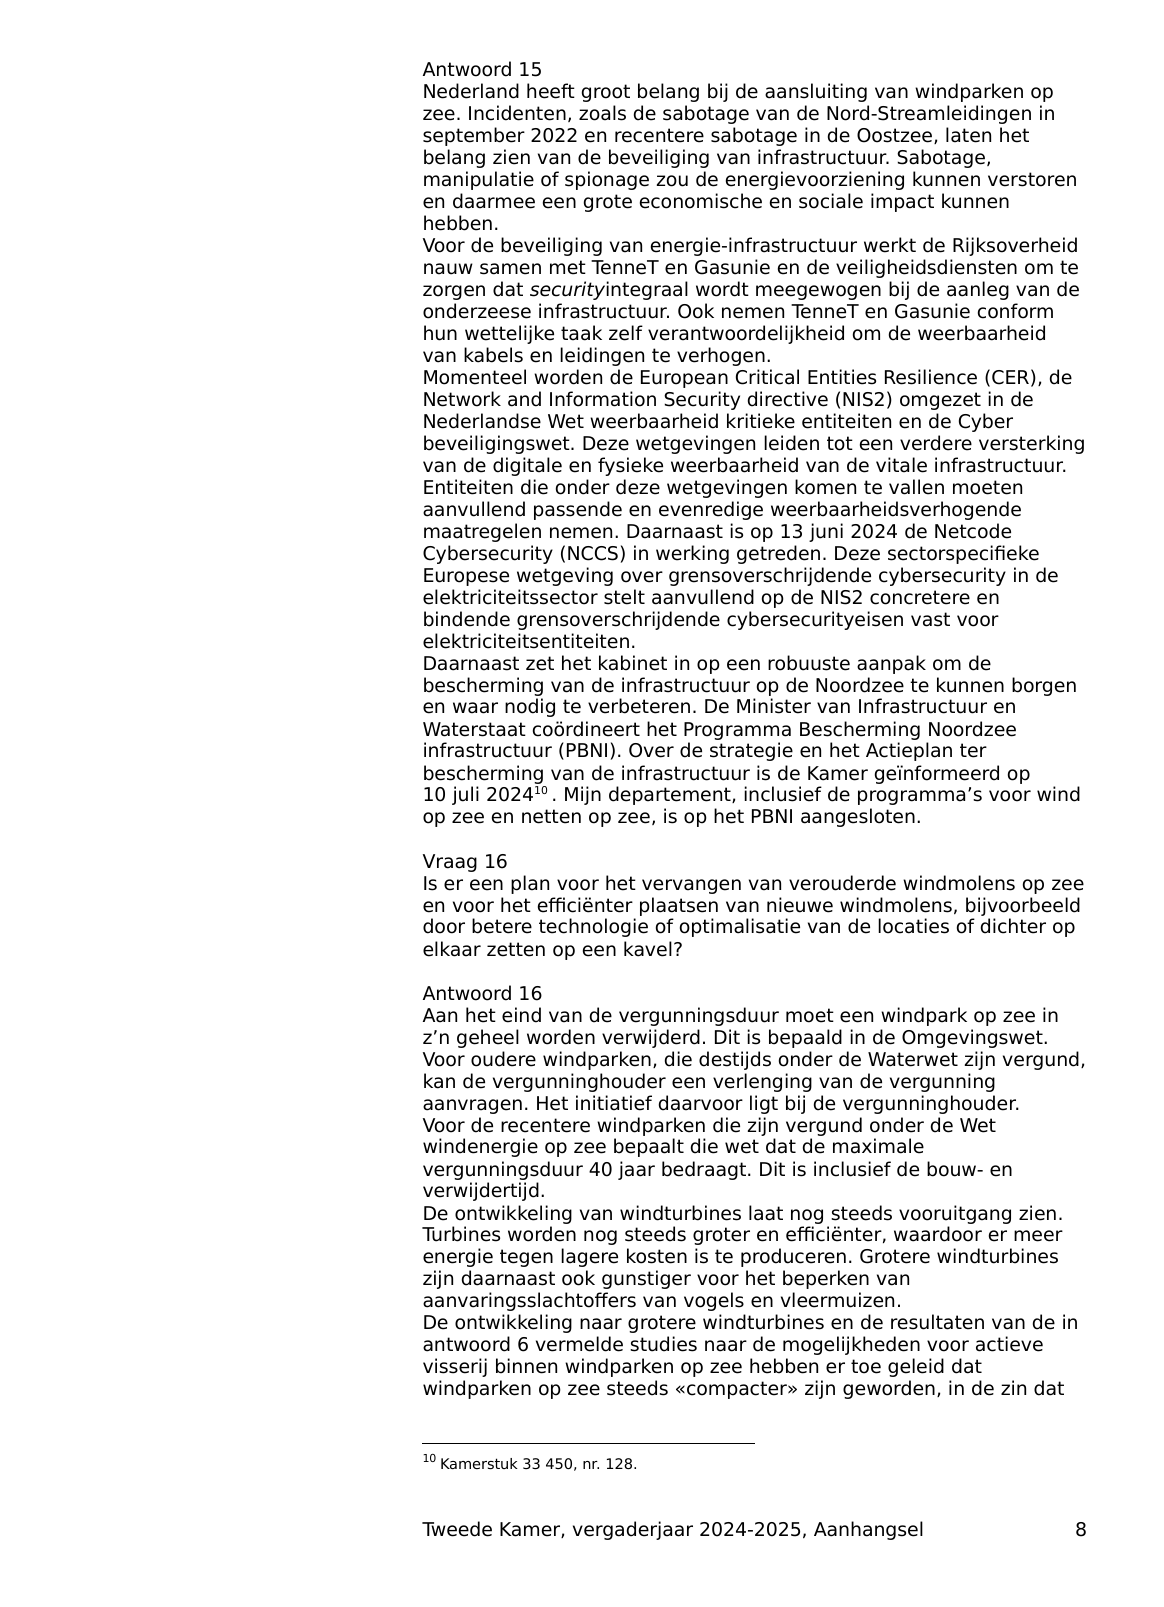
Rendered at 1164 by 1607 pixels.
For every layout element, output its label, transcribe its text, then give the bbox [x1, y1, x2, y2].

text Voor de recentere windparken die zijn vergund onder de Wet windenergie op zee bepaalt die wet dat de maximale vergunningsduur 40 jaar bedraagt. Dit is inclusief de bouw- en verwijdertijd. [422, 1114, 1087, 1202]
text Antwoord 16 [422, 983, 1087, 1004]
text Daarnaast zet het kabinet in op een robuuste aanpak om de bescherming van de infrastructuur op de Noordzee te kunnen borgen en waar nodig te verbeteren. De Minister van Infrastructuur en Waterstaat coördineert het Programma Bescherming Noordzee infrastructuur (PBNI). Over de strategie en het Actieplan ter bescherming van de infrastructuur is de Kamer geïnformeerd op 10 juli 2024. Mijn departement, inclusief de programma’s voor wind op zee en netten op zee, is op het PBNI aangesloten. [422, 652, 1087, 828]
text Nederland heeft groot belang bij de aansluiting van windparken op zee. Incidenten, zoals de sabotage van de Nord-Streamleidingen in september 2022 en recentere sabotage in de Oostzee, laten het belang zien van de beveiliging van infrastructuur. Sabotage, manipulatie of spionage zou de energievoorziening kunnen verstoren en daarmee een grote economische en sociale impact kunnen hebben. [422, 81, 1087, 235]
text Voor de beveiliging van energie-infrastructuur werkt de Rijksoverheid nauw samen met TenneT en Gasunie en de veiligheidsdiensten om te zorgen dat securityintegraal wordt meegewogen bij de aanleg van de onderzeese infrastructuur. Ook nemen TenneT en Gasunie conform hun wettelijke taak zelf verantwoordelijkheid om de weerbaarheid van kabels en leidingen te verhogen. [422, 235, 1087, 367]
text De ontwikkeling van windturbines laat nog steeds vooruitgang zien. Turbines worden nog steeds groter en efficiënter, waardoor er meer energie tegen lagere kosten is te produceren. Grotere windturbines zijn daarnaast ook gunstiger voor het beperken van aanvaringsslachtoffers van vogels en vleermuizen. [422, 1202, 1087, 1312]
text Is er een plan voor het vervangen van verouderde windmolens op zee en voor het efficiënter plaatsen van nieuwe windmolens, bijvoorbeeld door betere technologie of optimalisatie van de locaties of dichter op elkaar zetten op een kavel? [422, 872, 1087, 960]
text De ontwikkeling naar grotere windturbines en de resultaten van de in antwoord 6 vermelde studies naar de mogelijkheden voor actieve visserij binnen windparken op zee hebben er toe geleid dat windparken op zee steeds «compacter» zijn geworden, in de zin dat [422, 1312, 1087, 1400]
text Momenteel worden de European Critical Entities Resilience (CER), de Network and Information Security directive (NIS2) omgezet in de Nederlandse Wet weerbaarheid kritieke entiteiten en de Cyber beveiligingswet. Deze wetgevingen leiden tot een verdere versterking van de digitale en fysieke weerbaarheid van de vitale infrastructuur. Entiteiten die onder deze wetgevingen komen te vallen moeten aanvullend passende en evenredige weerbaarheidsverhogende maatregelen nemen. Daarnaast is op 13 juni 2024 de Netcode Cybersecurity (NCCS) in werking getreden. Deze sectorspecifieke Europese wetgeving over grensoverschrijdende cybersecurity in de elektriciteitssector stelt aanvullend op de NIS2 concretere en bindende grensoverschrijdende cybersecurityeisen vast voor elektriciteitsentiteiten. [422, 367, 1087, 652]
text Kamerstuk 33 450, nr. 128. [422, 1452, 1087, 1474]
text Vraag 16 [422, 851, 1087, 872]
text Antwoord 15 [422, 59, 1087, 81]
text Aan het eind van de vergunningsduur moet een windpark op zee in z’n geheel worden verwijderd. Dit is bepaald in de Omgevingswet. Voor oudere windparken, die destijds onder de Waterwet zijn vergund, kan de vergunninghouder een verlenging van de vergunning aanvragen. Het initiatief daarvoor ligt bij de vergunninghouder. [422, 1004, 1087, 1114]
